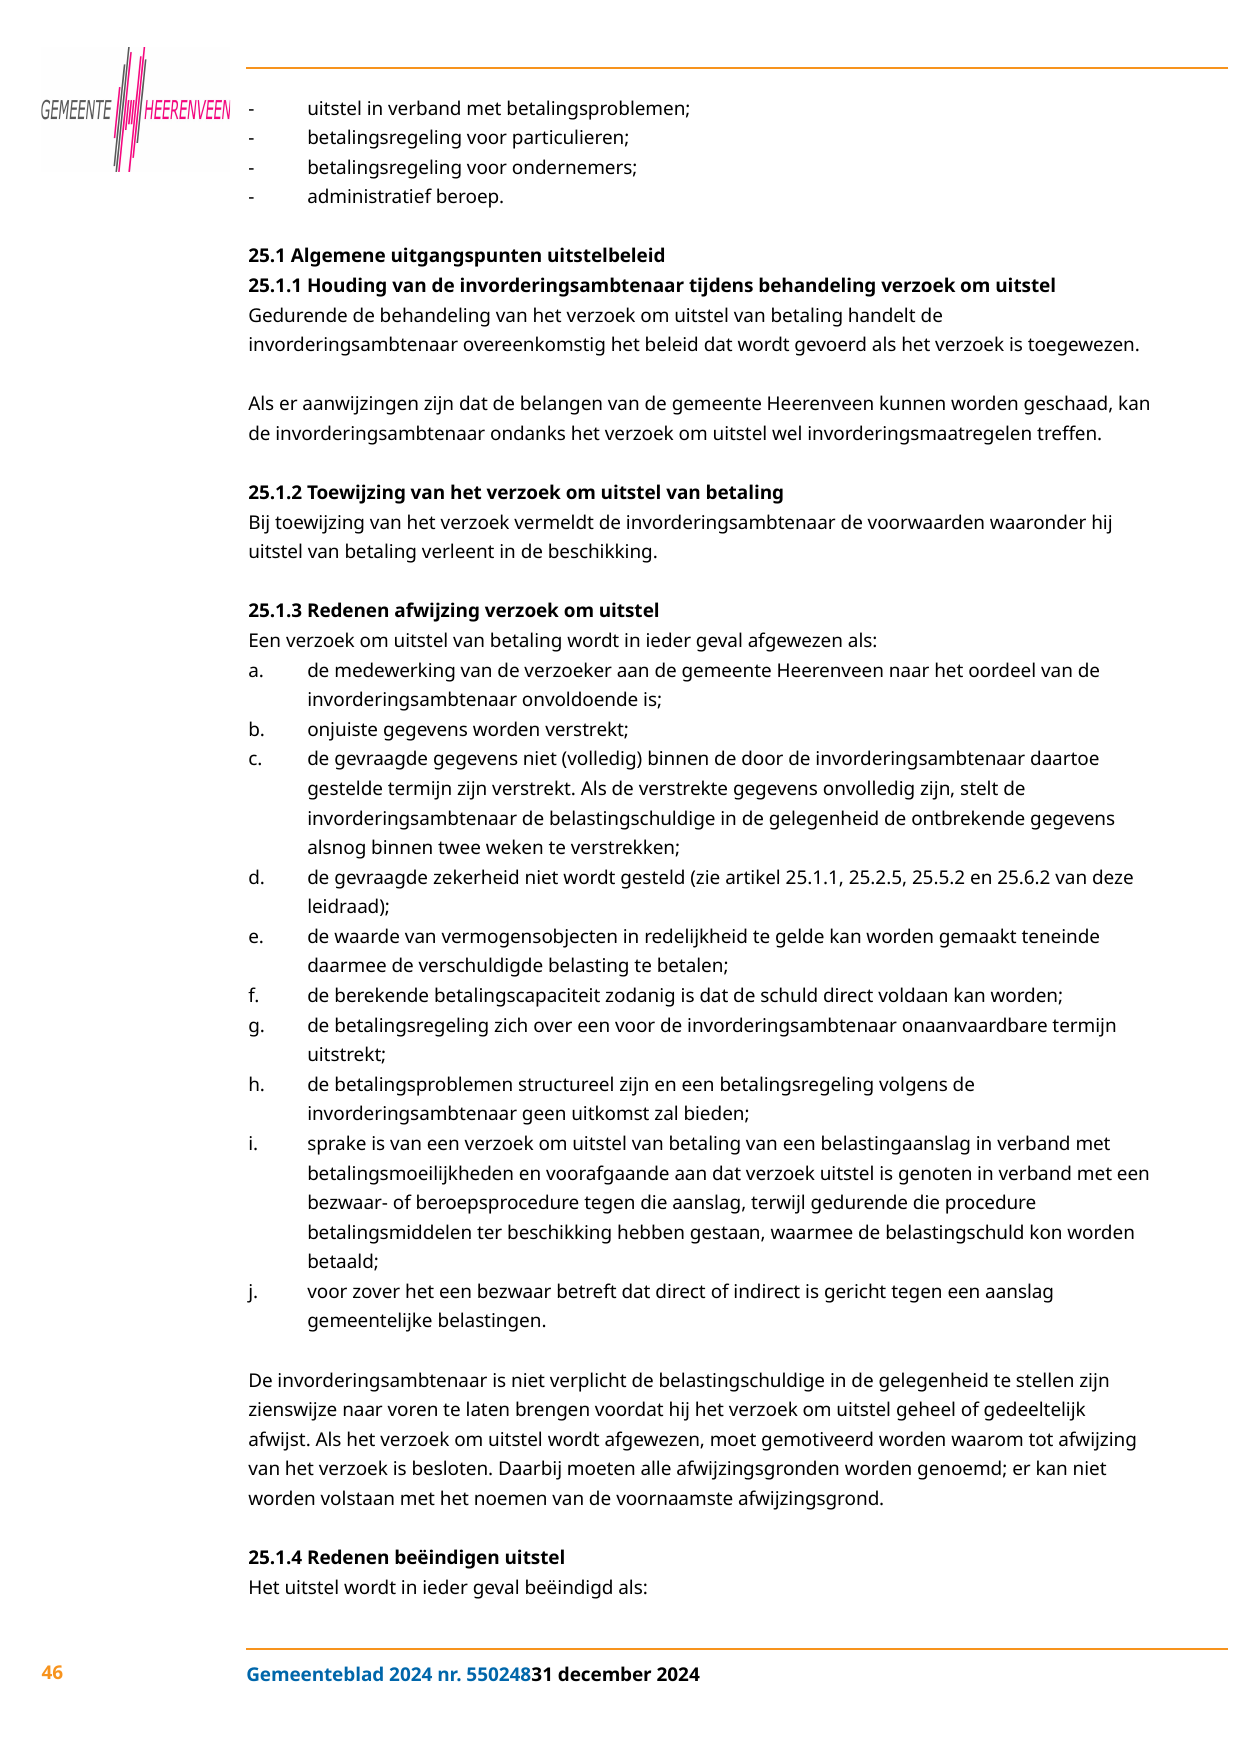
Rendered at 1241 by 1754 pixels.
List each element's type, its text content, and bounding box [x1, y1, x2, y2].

list onjuiste gegevens worden verstrekt; [248, 716, 1152, 742]
text Gedurende de behandeling van het verzoek om uitstel van betaling handelt de invorderingsambtenaar overeenkomstig het beleid dat wordt gevoerd als het verzoek is toegewezen. [248, 302, 1152, 357]
list betalingsregeling voor particulieren; [248, 124, 1152, 150]
list de betalingsproblemen structureel zijn en een betalingsregeling volgens de invorderingsambtenaar geen uitkomst zal bieden; [248, 1071, 1152, 1126]
text De invorderingsambtenaar is niet verplicht de belastingschuldige in de gelegenheid te stellen zijn zienswijze naar voren te laten brengen voordat hij het verzoek om uitstel geheel of gedeeltelijk afwijst. Als het verzoek om uitstel wordt afgewezen, moet gemotiveerd worden waarom tot afwijzing van het verzoek is besloten. Daarbij moeten alle afwijzingsgronden worden genoemd; er kan niet worden volstaan met het noemen van de voornaamste afwijzingsgrond. [248, 1367, 1152, 1511]
list de berekende betalingscapaciteit zodanig is dat de schuld direct voldaan kan worden; [248, 982, 1152, 1008]
list de waarde van vermogensobjecten in redelijkheid te gelde kan worden gemaakt teneinde daarmee de verschuldigde belasting te betalen; [248, 923, 1152, 978]
text Als er aanwijzingen zijn dat de belangen van de gemeente Heerenveen kunnen worden geschaad, kan de invorderingsambtenaar ondanks het verzoek om uitstel wel invorderingsmaatregelen treffen. [248, 391, 1152, 446]
text 25.1.1 Houding van de invorderingsambtenaar tijdens behandeling verzoek om uitstel [248, 272, 1152, 298]
list de gevraagde gegevens niet (volledig) binnen de door de invorderingsambtenaar daartoe gestelde termijn zijn verstrekt. Als de verstrekte gegevens onvolledig zijn, stelt de invorderingsambtenaar de belastingschuldige in de gelegenheid de ontbrekende gegevens alsnog binnen twee weken te verstrekken; [248, 746, 1152, 860]
text Een verzoek om uitstel van betaling wordt in ieder geval afgewezen als: [248, 627, 1152, 653]
text 25.1.4 Redenen beëindigen uitstel [248, 1544, 1152, 1570]
list administratief beroep. [248, 183, 1152, 209]
text 25.1.2 Toewijzing van het verzoek om uitstel van betaling [248, 479, 1152, 505]
list betalingsregeling voor ondernemers; [248, 154, 1152, 180]
list voor zover het een bezwaar betreft dat direct of indirect is gericht tegen een aanslag gemeentelijke belastingen. [248, 1278, 1152, 1333]
text Het uitstel wordt in ieder geval beëindigd als: [248, 1574, 1152, 1600]
list uitstel in verband met betalingsproblemen; [248, 95, 1152, 121]
text Bij toewijzing van het verzoek vermeldt de invorderingsambtenaar de voorwaarden waaronder hij uitstel van betaling verleent in de beschikking. [248, 509, 1152, 564]
list de medewerking van de verzoeker aan de gemeente Heerenveen naar het oordeel van de invorderingsambtenaar onvoldoende is; [248, 657, 1152, 712]
list de gevraagde zekerheid niet wordt gesteld (zie artikel 25.1.1, 25.2.5, 25.5.2 en 25.6.2 van deze leidraad); [248, 864, 1152, 919]
picture [41, 47, 231, 172]
text 25.1 Algemene uitgangspunten uitstelbeleid [248, 243, 1152, 268]
text 25.1.3 Redenen afwijzing verzoek om uitstel [248, 598, 1152, 623]
list de betalingsregeling zich over een voor de invorderingsambtenaar onaanvaardbare termijn uitstrekt; [248, 1012, 1152, 1067]
list sprake is van een verzoek om uitstel van betaling van een belastingaanslag in verband met betalingsmoeilijkheden en voorafgaande aan dat verzoek uitstel is genoten in verband met een bezwaar- of beroepsprocedure tegen die aanslag, terwijl gedurende die procedure betalingsmiddelen ter beschikking hebben gestaan, waarmee de belastingschuld kon worden betaald; [248, 1130, 1152, 1274]
